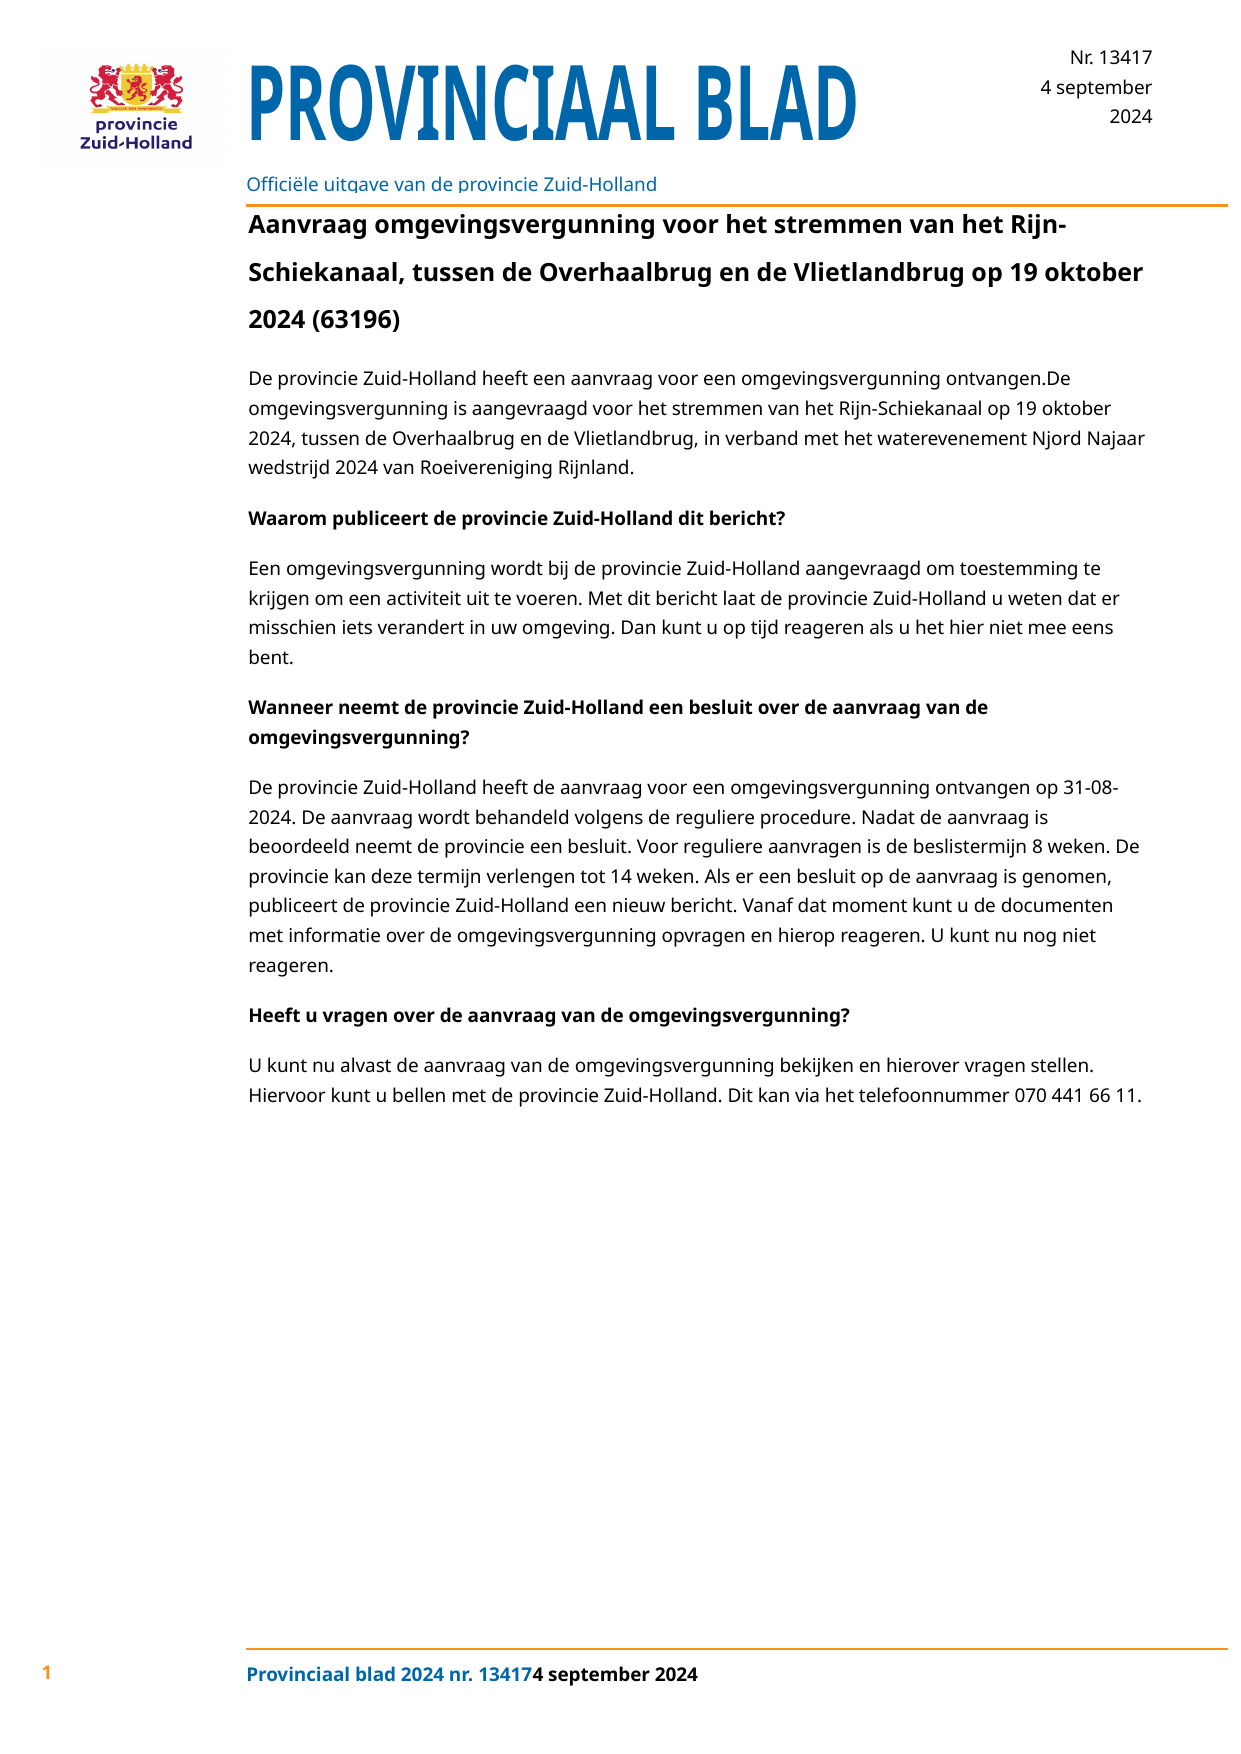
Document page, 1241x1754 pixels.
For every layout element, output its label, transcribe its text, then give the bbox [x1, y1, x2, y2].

text Aanvraag omgevingsvergunning voor het stremmen van het Rijn-Schiekanaal, tussen de Overhaalbrug en de Vlietlandbrug op 19 oktober 2024 (63196) [248, 207, 1152, 336]
text Wanneer neemt de provincie Zuid-Holland een besluit over de aanvraag van de omgevingsvergunning? [248, 694, 1152, 749]
text De provincie Zuid-Holland heeft de aanvraag voor een omgevingsvergunning ontvangen op 31-08-2024. De aanvraag wordt behandeld volgens de reguliere procedure. Nadat de aanvraag is beoordeeld neemt de provincie een besluit. Voor reguliere aanvragen is de beslistermijn 8 weken. De provincie kan deze termijn verlengen tot 14 weken. Als er een besluit op de aanvraag is genomen, publiceert de provincie Zuid-Holland een nieuw bericht. Vanaf dat moment kunt u de documenten met informatie over de omgevingsvergunning opvragen en hierop reageren. U kunt nu nog niet reageren. [248, 774, 1152, 977]
text Waarom publiceert de provincie Zuid-Holland dit bericht? [248, 505, 1152, 530]
picture [41, 47, 231, 172]
text Een omgevingsvergunning wordt bij de provincie Zuid-Holland aangevraagd om toestemming te krijgen om een activiteit uit te voeren. Met dit bericht laat de provincie Zuid-Holland u weten dat er misschien iets verandert in uw omgeving. Dan kunt u op tijd reageren als u het hier niet mee eens bent. [248, 555, 1152, 669]
text De provincie Zuid-Holland heeft een aanvraag voor een omgevingsvergunning ontvangen.De omgevingsvergunning is aangevraagd voor het stremmen van het Rijn-Schiekanaal op 19 oktober 2024, tussen de Overhaalbrug en de Vlietlandbrug, in verband met het waterevenement Njord Najaar wedstrijd 2024 van Roeivereniging Rijnland. [248, 366, 1152, 480]
text U kunt nu alvast de aanvraag van de omgevingsvergunning bekijken en hierover vragen stellen. Hiervoor kunt u bellen met de provincie Zuid-Holland. Dit kan via het telefoonnummer 070 441 66 11. [248, 1053, 1152, 1108]
text Heeft u vragen over de aanvraag van de omgevingsvergunning? [248, 1002, 1152, 1028]
